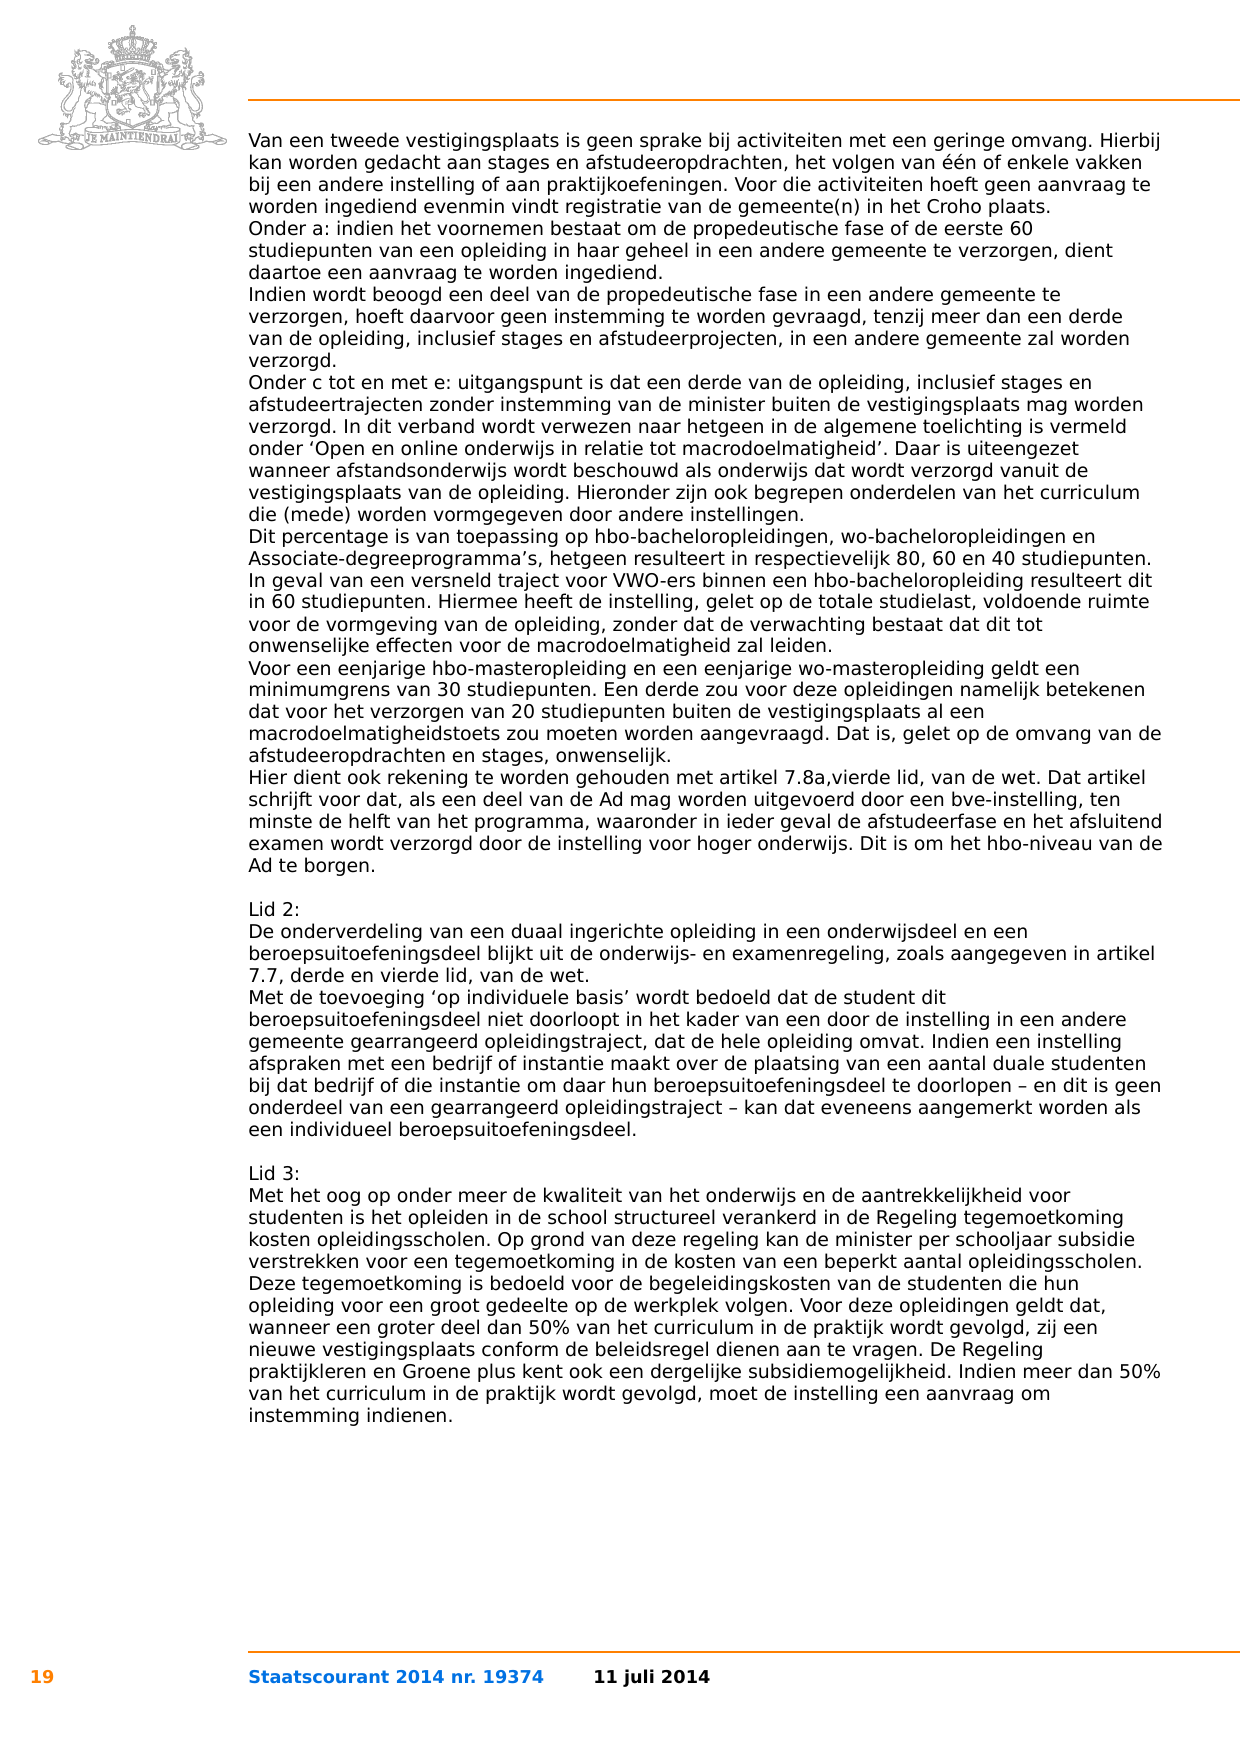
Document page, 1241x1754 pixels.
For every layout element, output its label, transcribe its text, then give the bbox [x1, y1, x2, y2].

text Lid 3: [248, 1163, 1163, 1185]
text Onder a: indien het voornemen bestaat om de propedeutische fase of de eerste 60 studiepunten van een opleiding in haar geheel in een andere gemeente te verzorgen, dient daartoe een aanvraag te worden ingediend. [248, 218, 1163, 284]
text Dit percentage is van toepassing op hbo-bacheloropleidingen, wo-bacheloropleidingen en Associate-degreeprogramma’s, hetgeen resulteert in respectievelijk 80, 60 en 40 studiepunten. In geval van een versneld traject voor VWO-ers binnen een hbo-bacheloropleiding resulteert dit in 60 studiepunten. Hiermee heeft de instelling, gelet op de totale studielast, voldoende ruimte voor de vormgeving van de opleiding, zonder dat de verwachting bestaat dat dit tot onwenselijke effecten voor de macrodoelmatigheid zal leiden. [248, 526, 1163, 657]
text Met het oog op onder meer de kwaliteit van het onderwijs en de aantrekkelijkheid voor studenten is het opleiden in de school structureel verankerd in de Regeling tegemoetkoming kosten opleidingsscholen. Op grond van deze regeling kan de minister per schooljaar subsidie verstrekken voor een tegemoetkoming in de kosten van een beperkt aantal opleidingsscholen. Deze tegemoetkoming is bedoeld voor de begeleidingskosten van de studenten die hun opleiding voor een groot gedeelte op de werkplek volgen. Voor deze opleidingen geldt dat, wanneer een groter deel dan 50% van het curriculum in de praktijk wordt gevolgd, zij een nieuwe vestigingsplaats conform de beleidsregel dienen aan te vragen. De Regeling praktijkleren en Groene plus kent ook een dergelijke subsidiemogelijkheid. Indien meer dan 50% van het curriculum in de praktijk wordt gevolgd, moet de instelling een aanvraag om instemming indienen. [248, 1185, 1163, 1426]
text Hier dient ook rekening te worden gehouden met artikel 7.8a,vierde lid, van de wet. Dat artikel schrijft voor dat, als een deel van de Ad mag worden uitgevoerd door een bve-instelling, ten minste de helft van het programma, waaronder in ieder geval de afstudeerfase en het afsluitend examen wordt verzorgd door de instelling voor hoger onderwijs. Dit is om het hbo-niveau van de Ad te borgen. [248, 767, 1163, 877]
text Onder c tot en met e: uitgangspunt is dat een derde van de opleiding, inclusief stages en afstudeertrajecten zonder instemming van de minister buiten de vestigingsplaats mag worden verzorgd. In dit verband wordt verwezen naar hetgeen in de algemene toelichting is vermeld onder ‘Open en online onderwijs in relatie tot macrodoelmatigheid’. Daar is uiteengezet wanneer afstandsonderwijs wordt beschouwd als onderwijs dat wordt verzorgd vanuit de vestigingsplaats van de opleiding. Hieronder zijn ook begrepen onderdelen van het curriculum die (mede) worden vormgegeven door andere instellingen. [248, 372, 1163, 526]
text Met de toevoeging ‘op individuele basis’ wordt bedoeld dat de student dit beroepsuitoefeningsdeel niet doorloopt in het kader van een door de instelling in een andere gemeente gearrangeerd opleidingstraject, dat de hele opleiding omvat. Indien een instelling afspraken met een bedrijf of instantie maakt over de plaatsing van een aantal duale studenten bij dat bedrijf of die instantie om daar hun beroepsuitoefeningsdeel te doorlopen – en dit is geen onderdeel van een gearrangeerd opleidingstraject – kan dat eveneens aangemerkt worden als een individueel beroepsuitoefeningsdeel. [248, 987, 1163, 1141]
text Lid 2: [248, 899, 1163, 921]
text De onderverdeling van een duaal ingerichte opleiding in een onderwijsdeel en een beroepsuitoefeningsdeel blijkt uit de onderwijs- en examenregeling, zoals aangegeven in artikel 7.7, derde en vierde lid, van de wet. [248, 921, 1163, 987]
text Van een tweede vestigingsplaats is geen sprake bij activiteiten met een geringe omvang. Hierbij kan worden gedacht aan stages en afstudeeropdrachten, het volgen van één of enkele vakken bij een andere instelling of aan praktijkoefeningen. Voor die activiteiten hoeft geen aanvraag te worden ingediend evenmin vindt registratie van de gemeente(n) in het Croho plaats. [248, 130, 1163, 218]
text Voor een eenjarige hbo-masteropleiding en een eenjarige wo-masteropleiding geldt een minimumgrens van 30 studiepunten. Een derde zou voor deze opleidingen namelijk betekenen dat voor het verzorgen van 20 studiepunten buiten de vestigingsplaats al een macrodoelmatigheidstoets zou moeten worden aangevraagd. Dat is, gelet op de omvang van de afstudeeropdrachten en stages, onwenselijk. [248, 657, 1163, 767]
picture [38, 25, 227, 150]
text Indien wordt beoogd een deel van de propedeutische fase in een andere gemeente te verzorgen, hoeft daarvoor geen instemming te worden gevraagd, tenzij meer dan een derde van de opleiding, inclusief stages en afstudeerprojecten, in een andere gemeente zal worden verzorgd. [248, 284, 1163, 372]
